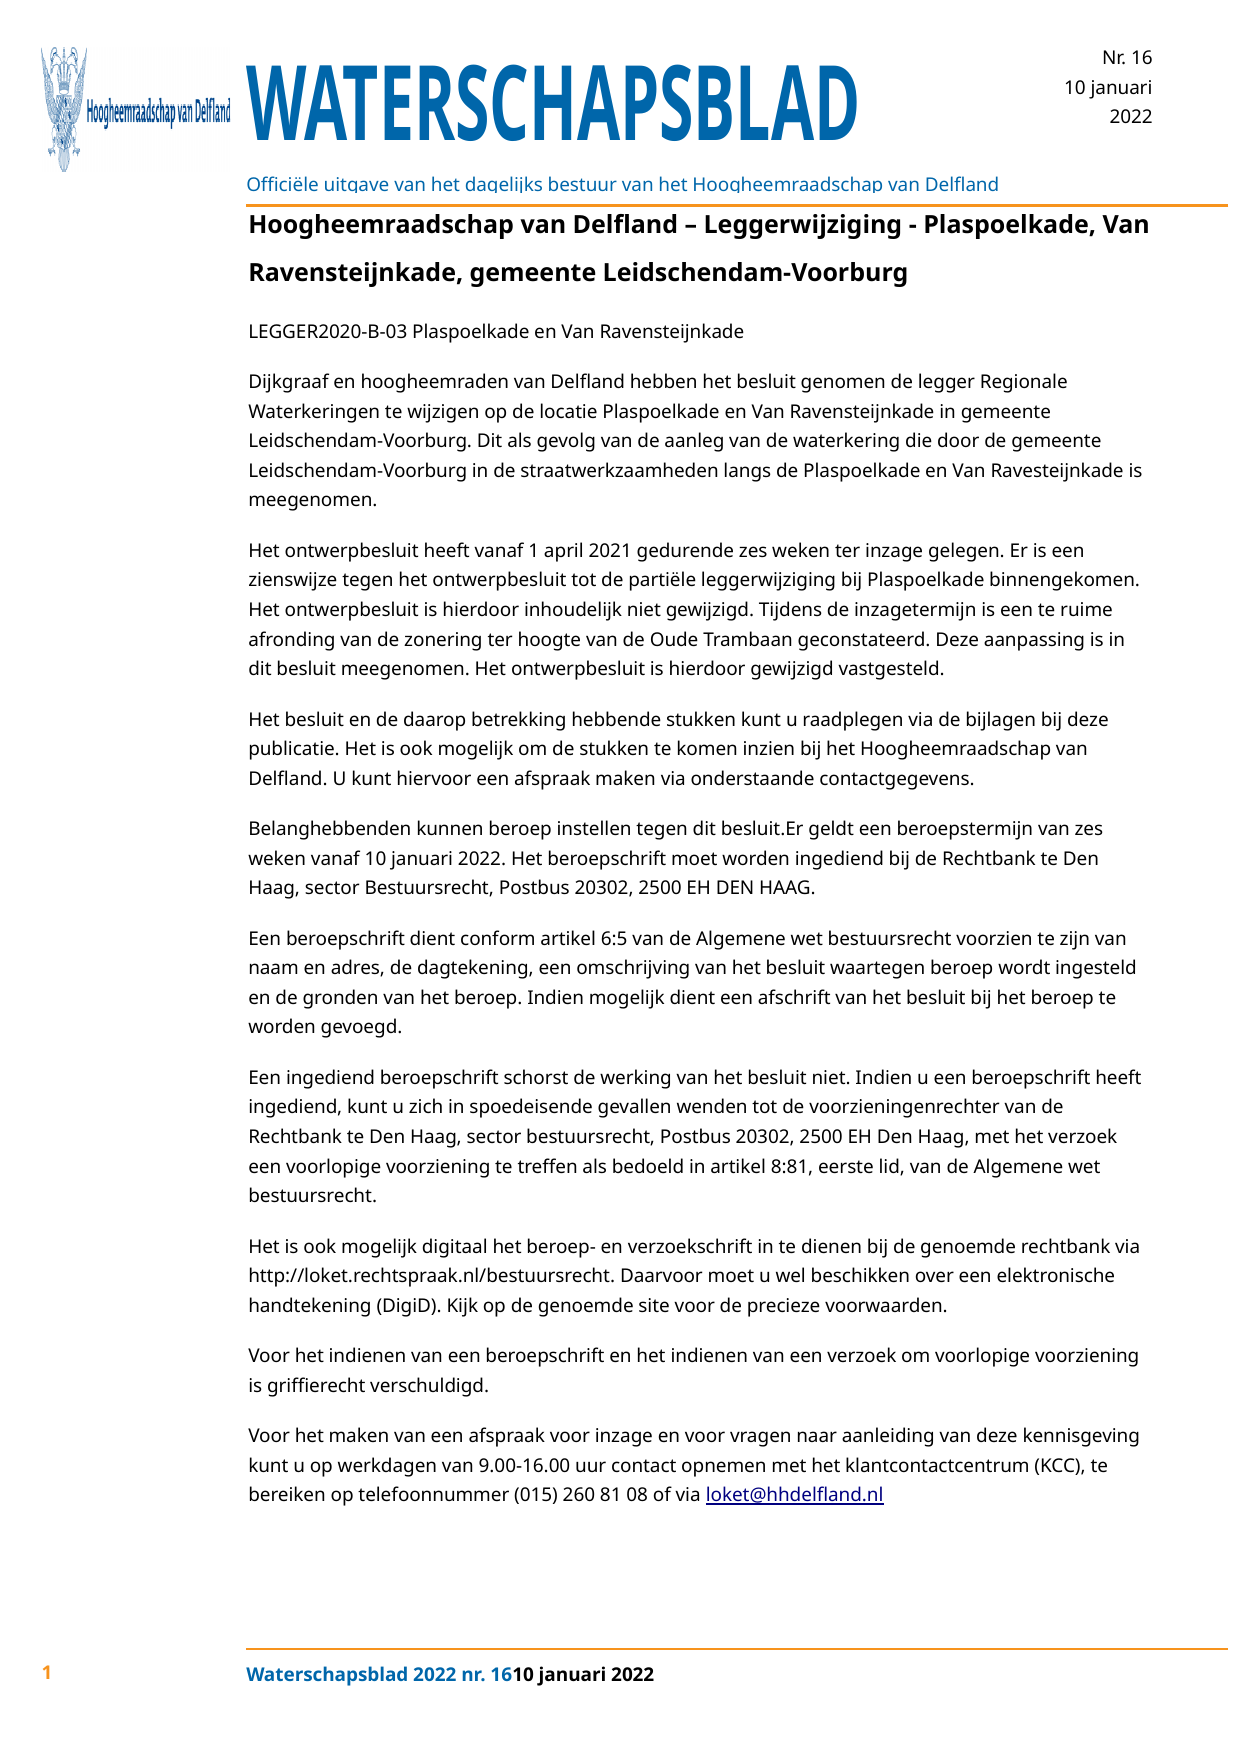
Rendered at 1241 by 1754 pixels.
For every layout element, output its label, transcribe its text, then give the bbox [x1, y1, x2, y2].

text Een beroepschrift dient conform artikel 6:5 van de Algemene wet bestuursrecht voorzien te zijn van naam en adres, de dagtekening, een omschrijving van het besluit waartegen beroep wordt ingesteld en de gronden van het beroep. Indien mogelijk dient een afschrift van het besluit bij het beroep te worden gevoegd. [248, 925, 1152, 1039]
text Belanghebbenden kunnen beroep instellen tegen dit besluit.Er geldt een beroepstermijn van zes weken vanaf 10 januari 2022. Het beroepschrift moet worden ingediend bij de Rechtbank te Den Haag, sector Bestuursrecht, Postbus 20302, 2500 EH DEN HAAG. [248, 815, 1152, 900]
text Voor het indienen van een beroepschrift en het indienen van een verzoek om voorlopige voorziening is griffierecht verschuldigd. [248, 1342, 1152, 1398]
text Dijkgraaf en hoogheemraden van Delfland hebben het besluit genomen de legger Regionale Waterkeringen te wijzigen op de locatie Plaspoelkade en Van Ravensteijnkade in gemeente Leidschendam-Voorburg. Dit als gevolg van de aanleg van de waterkering die door de gemeente Leidschendam-Voorburg in de straatwerkzaamheden langs de Plaspoelkade en Van Ravesteijnkade is meegenomen. [248, 368, 1152, 512]
text Hoogheemraadschap van Delfland – Leggerwijziging - Plaspoelkade, Van Ravensteijnkade, gemeente Leidschendam-Voorburg [248, 207, 1152, 288]
text Het besluit en de daarop betrekking hebbende stukken kunt u raadplegen via de bijlagen bij deze publicatie. Het is ook mogelijk om de stukken te komen inzien bij het Hoogheemraadschap van Delfland. U kunt hiervoor een afspraak maken via onderstaande contactgegevens. [248, 706, 1152, 791]
text Voor het maken van een afspraak voor inzage en voor vragen naar aanleiding van deze kennisgeving kunt u op werkdagen van 9.00-16.00 uur contact opnemen met het klantcontactcentrum (KCC), te bereiken op telefoonnummer (015) 260 81 08 of via loket@hhdelfland.nl [248, 1422, 1152, 1507]
text LEGGER2020-B-03 Plaspoelkade en Van Ravensteijnkade [248, 318, 1152, 344]
text Het ontwerpbesluit heeft vanaf 1 april 2021 gedurende zes weken ter inzage gelegen. Er is een zienswijze tegen het ontwerpbesluit tot de partiële leggerwijziging bij Plaspoelkade binnengekomen. Het ontwerpbesluit is hierdoor inhoudelijk niet gewijzigd. Tijdens de inzagetermijn is een te ruime afronding van de zonering ter hoogte van de Oude Trambaan geconstateerd. Deze aanpassing is in dit besluit meegenomen. Het ontwerpbesluit is hierdoor gewijzigd vastgesteld. [248, 537, 1152, 681]
text Het is ook mogelijk digitaal het beroep- en verzoekschrift in te dienen bij de genoemde rechtbank via http://loket.rechtspraak.nl/bestuursrecht. Daarvoor moet u wel beschikken over een elektronische handtekening (DigiD). Kijk op de genoemde site voor de precieze voorwaarden. [248, 1233, 1152, 1318]
text Een ingediend beroepschrift schorst de werking van het besluit niet. Indien u een beroepschrift heeft ingediend, kunt u zich in spoedeisende gevallen wenden tot de voorzieningenrechter van de Rechtbank te Den Haag, sector bestuursrecht, Postbus 20302, 2500 EH Den Haag, met het verzoek een voorlopige voorziening te treffen als bedoeld in artikel 8:81, eerste lid, van de Algemene wet bestuursrecht. [248, 1064, 1152, 1208]
picture [41, 47, 231, 172]
